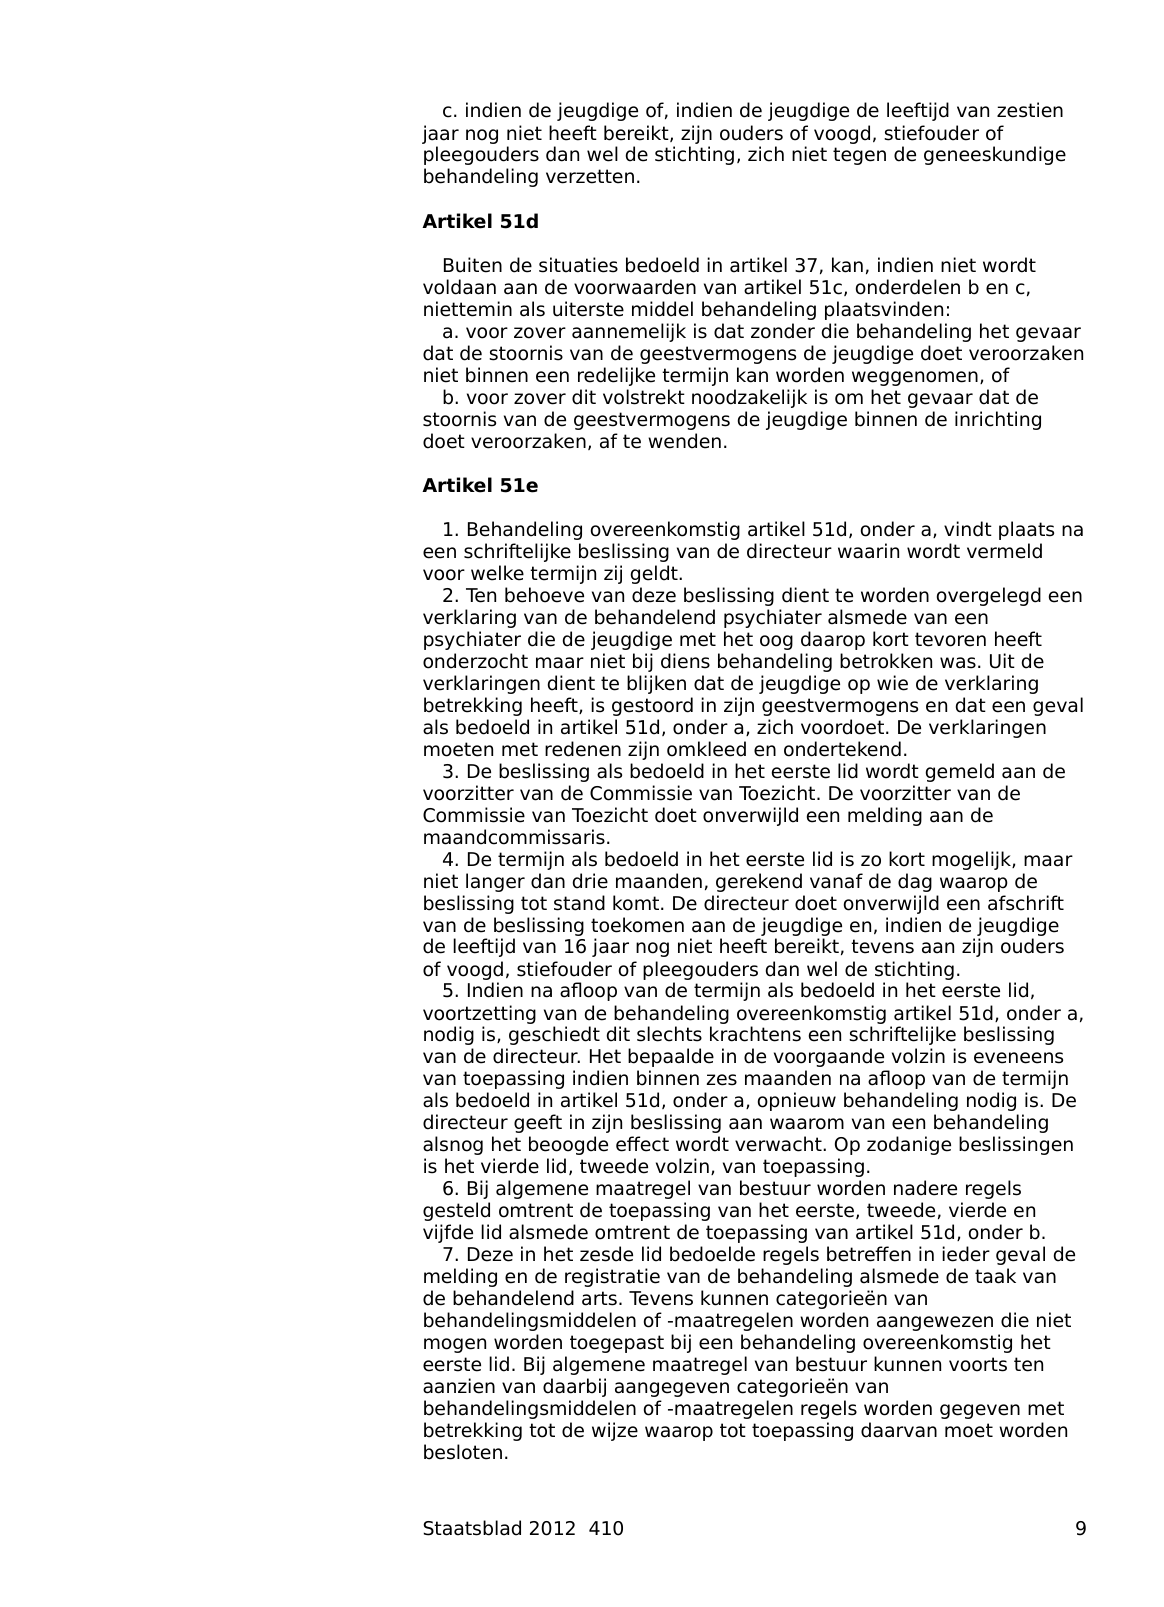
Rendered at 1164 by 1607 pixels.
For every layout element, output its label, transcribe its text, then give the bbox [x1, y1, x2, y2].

text 7. Deze in het zesde lid bedoelde regels betreffen in ieder geval de melding en de registratie van de behandeling alsmede de taak van de behandelend arts. Tevens kunnen categorieën van behandelingsmiddelen of -maatregelen worden aangewezen die niet mogen worden toegepast bij een behandeling overeenkomstig het eerste lid. Bij algemene maatregel van bestuur kunnen voorts ten aanzien van daarbij aangegeven categorieën van behandelingsmiddelen of -maatregelen regels worden gegeven met betrekking tot de wijze waarop tot toepassing daarvan moet worden besloten. [422, 1244, 1087, 1464]
text 4. De termijn als bedoeld in het eerste lid is zo kort mogelijk, maar niet langer dan drie maanden, gerekend vanaf de dag waarop de beslissing tot stand komt. De directeur doet onverwijld een afschrift van de beslissing toekomen aan de jeugdige en, indien de jeugdige de leeftijd van 16 jaar nog niet heeft bereikt, tevens aan zijn ouders of voogd, stiefouder of pleegouders dan wel de stichting. [422, 848, 1087, 980]
text 6. Bij algemene maatregel van bestuur worden nadere regels gesteld omtrent de toepassing van het eerste, tweede, vierde en vijfde lid alsmede omtrent de toepassing van artikel 51d, onder b. [422, 1178, 1087, 1244]
text a. voor zover aannemelijk is dat zonder die behandeling het gevaar dat de stoornis van de geestvermogens de jeugdige doet veroorzaken niet binnen een redelijke termijn kan worden weggenomen, of [422, 321, 1087, 387]
text b. voor zover dit volstrekt noodzakelijk is om het gevaar dat de stoornis van de geestvermogens de jeugdige binnen de inrichting doet veroorzaken, af te wenden. [422, 387, 1087, 452]
text c. indien de jeugdige of, indien de jeugdige de leeftijd van zestien jaar nog niet heeft bereikt, zijn ouders of voogd, stiefouder of pleegouders dan wel de stichting, zich niet tegen de geneeskundige behandeling verzetten. [422, 100, 1087, 188]
text 2. Ten behoeve van deze beslissing dient te worden overgelegd een verklaring van de behandelend psychiater alsmede van een psychiater die de jeugdige met het oog daarop kort tevoren heeft onderzocht maar niet bij diens behandeling betrokken was. Uit de verklaringen dient te blijken dat de jeugdige op wie de verklaring betrekking heeft, is gestoord in zijn geestvermogens en dat een geval als bedoeld in artikel 51d, onder a, zich voordoet. De verklaringen moeten met redenen zijn omkleed en ondertekend. [422, 585, 1087, 761]
text Buiten de situaties bedoeld in artikel 37, kan, indien niet wordt voldaan aan de voorwaarden van artikel 51c, onderdelen b en c, niettemin als uiterste middel behandeling plaatsvinden: [422, 255, 1087, 321]
subtitle Artikel 51d [422, 211, 1087, 232]
text 1. Behandeling overeenkomstig artikel 51d, onder a, vindt plaats na een schriftelijke beslissing van de directeur waarin wordt vermeld voor welke termijn zij geldt. [422, 519, 1087, 585]
text 3. De beslissing als bedoeld in het eerste lid wordt gemeld aan de voorzitter van de Commissie van Toezicht. De voorzitter van de Commissie van Toezicht doet onverwijld een melding aan de maandcommissaris. [422, 761, 1087, 848]
subtitle Artikel 51e [422, 475, 1087, 497]
text 5. Indien na afloop van de termijn als bedoeld in het eerste lid, voortzetting van de behandeling overeenkomstig artikel 51d, onder a, nodig is, geschiedt dit slechts krachtens een schriftelijke beslissing van de directeur. Het bepaalde in de voorgaande volzin is eveneens van toepassing indien binnen zes maanden na afloop van de termijn als bedoeld in artikel 51d, onder a, opnieuw behandeling nodig is. De directeur geeft in zijn beslissing aan waarom van een behandeling alsnog het beoogde effect wordt verwacht. Op zodanige beslissingen is het vierde lid, tweede volzin, van toepassing. [422, 980, 1087, 1178]
